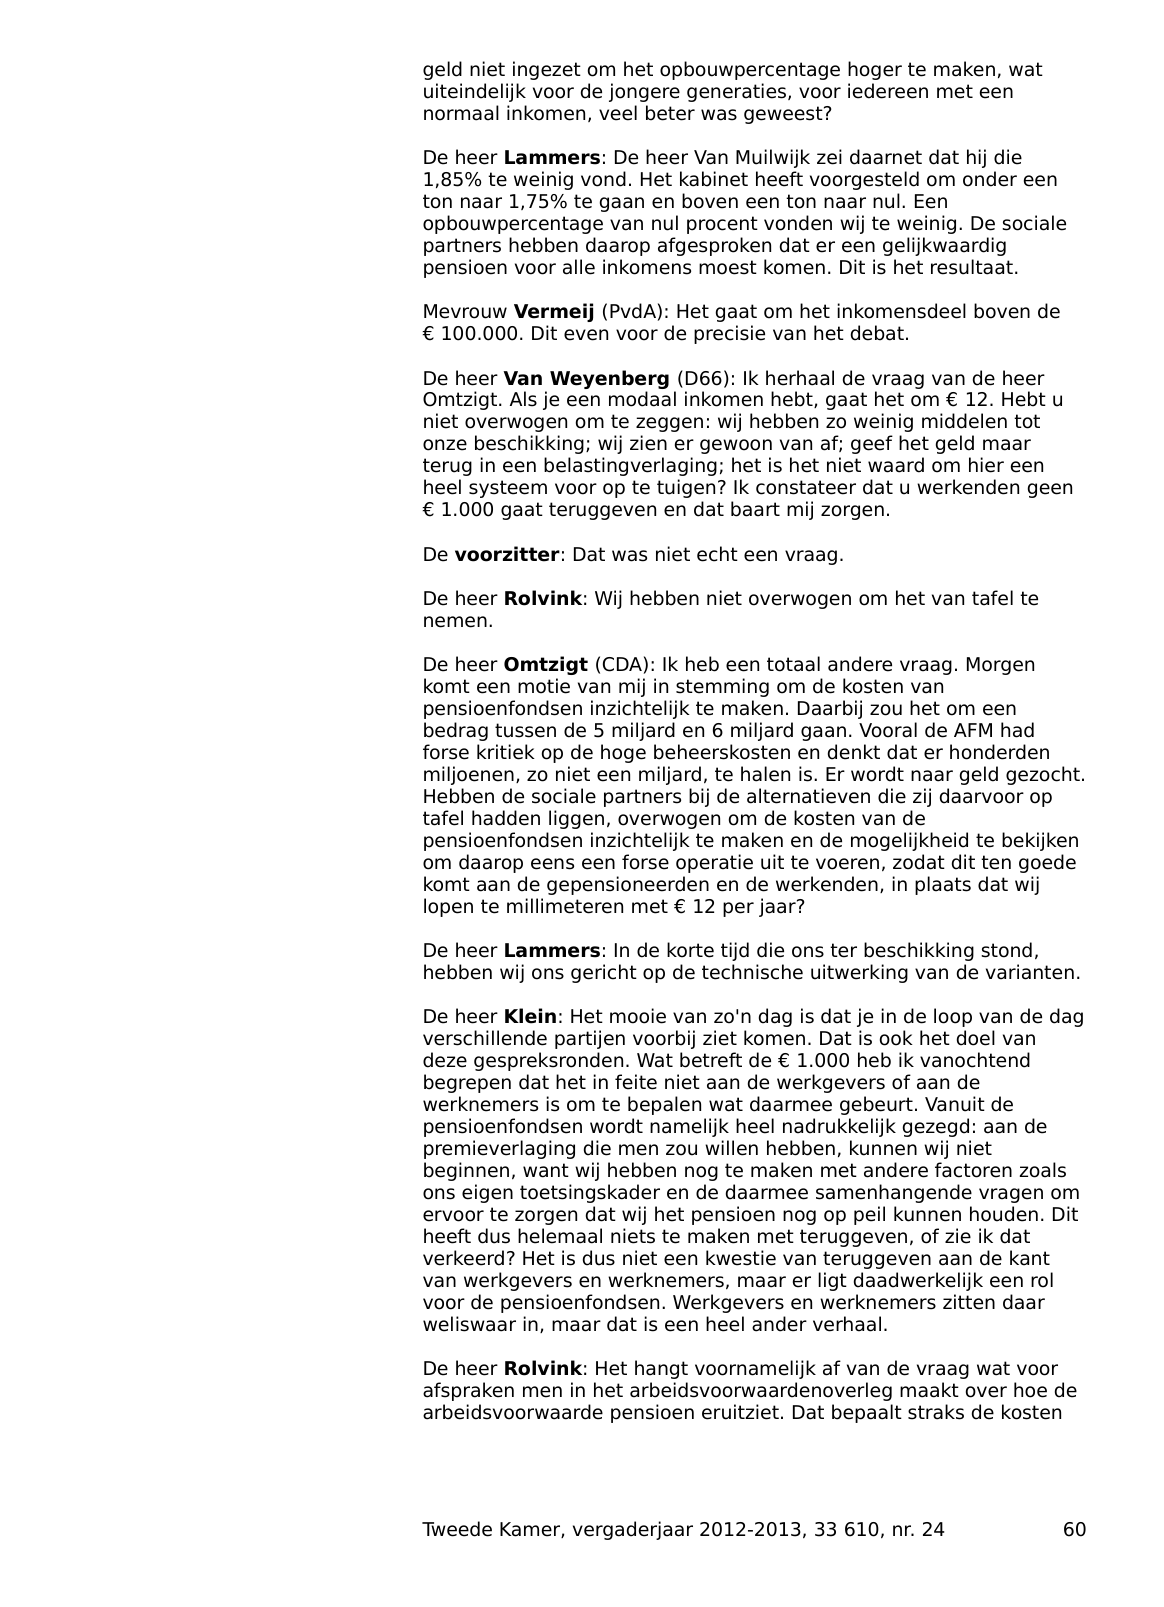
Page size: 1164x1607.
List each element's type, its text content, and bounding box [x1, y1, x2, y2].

text De heer Klein: Het mooie van zo'n dag is dat je in de loop van de dag verschillende partijen voorbij ziet komen. Dat is ook het doel van deze gespreksronden. Wat betreft de € 1.000 heb ik vanochtend begrepen dat het in feite niet aan de werkgevers of aan de werknemers is om te bepalen wat daarmee gebeurt. Vanuit de pensioenfondsen wordt namelijk heel nadrukkelijk gezegd: aan de premieverlaging die men zou willen hebben, kunnen wij niet beginnen, want wij hebben nog te maken met andere factoren zoals ons eigen toetsingskader en de daarmee samenhangende vragen om ervoor te zorgen dat wij het pensioen nog op peil kunnen houden. Dit heeft dus helemaal niets te maken met teruggeven, of zie ik dat verkeerd? Het is dus niet een kwestie van teruggeven aan de kant van werkgevers en werknemers, maar er ligt daadwerkelijk een rol voor de pensioenfondsen. Werkgevers en werknemers zitten daar weliswaar in, maar dat is een heel ander verhaal. [422, 1006, 1087, 1336]
text De heer Van Weyenberg (D66): Ik herhaal de vraag van de heer Omtzigt. Als je een modaal inkomen hebt, gaat het om € 12. Hebt u niet overwogen om te zeggen: wij hebben zo weinig middelen tot onze beschikking; wij zien er gewoon van af; geef het geld maar terug in een belastingverlaging; het is het niet waard om hier een heel systeem voor op te tuigen? Ik constateer dat u werkenden geen € 1.000 gaat teruggeven en dat baart mij zorgen. [422, 367, 1087, 521]
text De heer Rolvink: Wij hebben niet overwogen om het van tafel te nemen. [422, 588, 1087, 632]
text De heer Lammers: In de korte tijd die ons ter beschikking stond, hebben wij ons gericht op de technische uitwerking van de varianten. [422, 940, 1087, 984]
text De heer Rolvink: Het hangt voornamelijk af van de vraag wat voor afspraken men in het arbeidsvoorwaardenoverleg maakt over hoe de arbeidsvoorwaarde pensioen eruitziet. Dat bepaalt straks de kosten [422, 1358, 1087, 1424]
text De voorzitter: Dat was niet echt een vraag. [422, 543, 1087, 565]
text geld niet ingezet om het opbouwpercentage hoger te maken, wat uiteindelijk voor de jongere generaties, voor iedereen met een normaal inkomen, veel beter was geweest? [422, 59, 1087, 125]
text De heer Lammers: De heer Van Muilwijk zei daarnet dat hij die 1,85% te weinig vond. Het kabinet heeft voorgesteld om onder een ton naar 1,75% te gaan en boven een ton naar nul. Een opbouwpercentage van nul procent vonden wij te weinig. De sociale partners hebben daarop afgesproken dat er een gelijkwaardig pensioen voor alle inkomens moest komen. Dit is het resultaat. [422, 147, 1087, 279]
text Mevrouw Vermeij (PvdA): Het gaat om het inkomensdeel boven de € 100.000. Dit even voor de precisie van het debat. [422, 301, 1087, 345]
text De heer Omtzigt (CDA): Ik heb een totaal andere vraag. Morgen komt een motie van mij in stemming om de kosten van pensioenfondsen inzichtelijk te maken. Daarbij zou het om een bedrag tussen de 5 miljard en 6 miljard gaan. Vooral de AFM had forse kritiek op de hoge beheerskosten en denkt dat er honderden miljoenen, zo niet een miljard, te halen is. Er wordt naar geld gezocht. Hebben de sociale partners bij de alternatieven die zij daarvoor op tafel hadden liggen, overwogen om de kosten van de pensioenfondsen inzichtelijk te maken en de mogelijkheid te bekijken om daarop eens een forse operatie uit te voeren, zodat dit ten goede komt aan de gepensioneerden en de werkenden, in plaats dat wij lopen te millimeteren met € 12 per jaar? [422, 654, 1087, 917]
